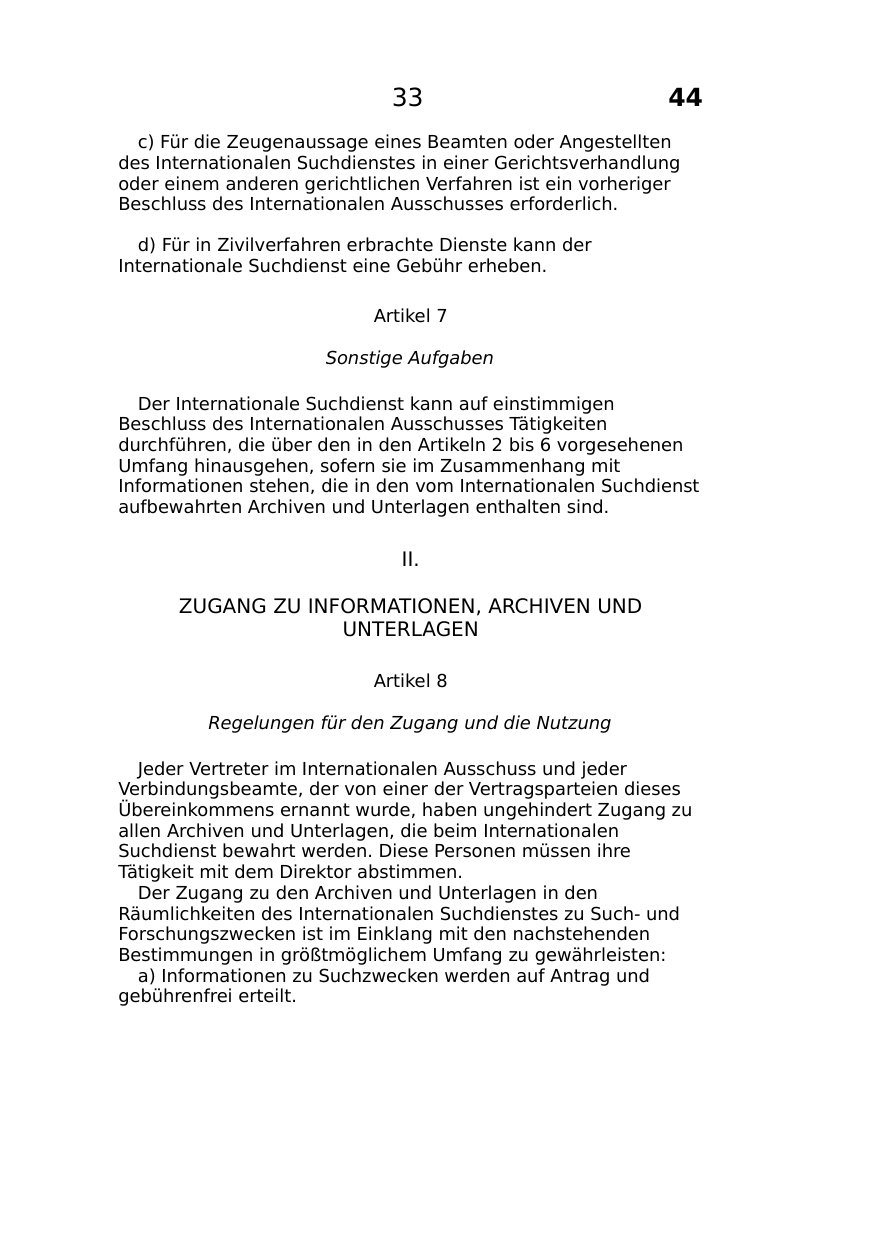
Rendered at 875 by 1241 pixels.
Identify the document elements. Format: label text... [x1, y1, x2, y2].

text d) Für in Zivilverfahren erbrachte Dienste kann der Internationale Suchdienst eine Gebühr erheben. [118, 235, 703, 276]
subtitle Artikel 8 Regelungen für den Zugang und die Nutzung [118, 671, 703, 733]
text Jeder Vertreter im Internationalen Ausschuss und jeder Verbindungsbeamte, der von einer der Vertragsparteien dieses Übereinkommens ernannt wurde, haben ungehindert Zugang zu allen Archiven und Unterlagen, die beim Internationalen Suchdienst bewahrt werden. Diese Personen müssen ihre Tätigkeit mit dem Direktor abstimmen. [118, 758, 703, 883]
text a) Informationen zu Suchzwecken werden auf Antrag und gebührenfrei erteilt. [118, 966, 703, 1007]
subtitle II. ZUGANG ZU INFORMATIONEN, ARCHIVEN UND UNTERLAGEN [118, 548, 703, 641]
text c) Für die Zeugenaussage eines Beamten oder Angestellten des Internationalen Suchdienstes in einer Gerichtsverhandlung oder einem anderen gerichtlichen Verfahren ist ein vorheriger Beschluss des Internationalen Ausschusses erforderlich. [118, 132, 703, 215]
text Der Internationale Suchdienst kann auf einstimmigen Beschluss des Internationalen Ausschusses Tätigkeiten durchführen, die über den in den Artikeln 2 bis 6 vorgesehenen Umfang hinausgehen, sofern sie im Zusammenhang mit Informationen stehen, die in den vom Internationalen Suchdienst aufbewahrten Archiven und Unterlagen enthalten sind. [118, 393, 703, 518]
subtitle Artikel 7 Sonstige Aufgaben [118, 306, 703, 368]
text Der Zugang zu den Archiven und Unterlagen in den Räumlichkeiten des Internationalen Suchdienstes zu Such- und Forschungszwecken ist im Einklang mit den nachstehenden Bestimmungen in größtmöglichem Umfang zu gewährleisten: [118, 883, 703, 966]
